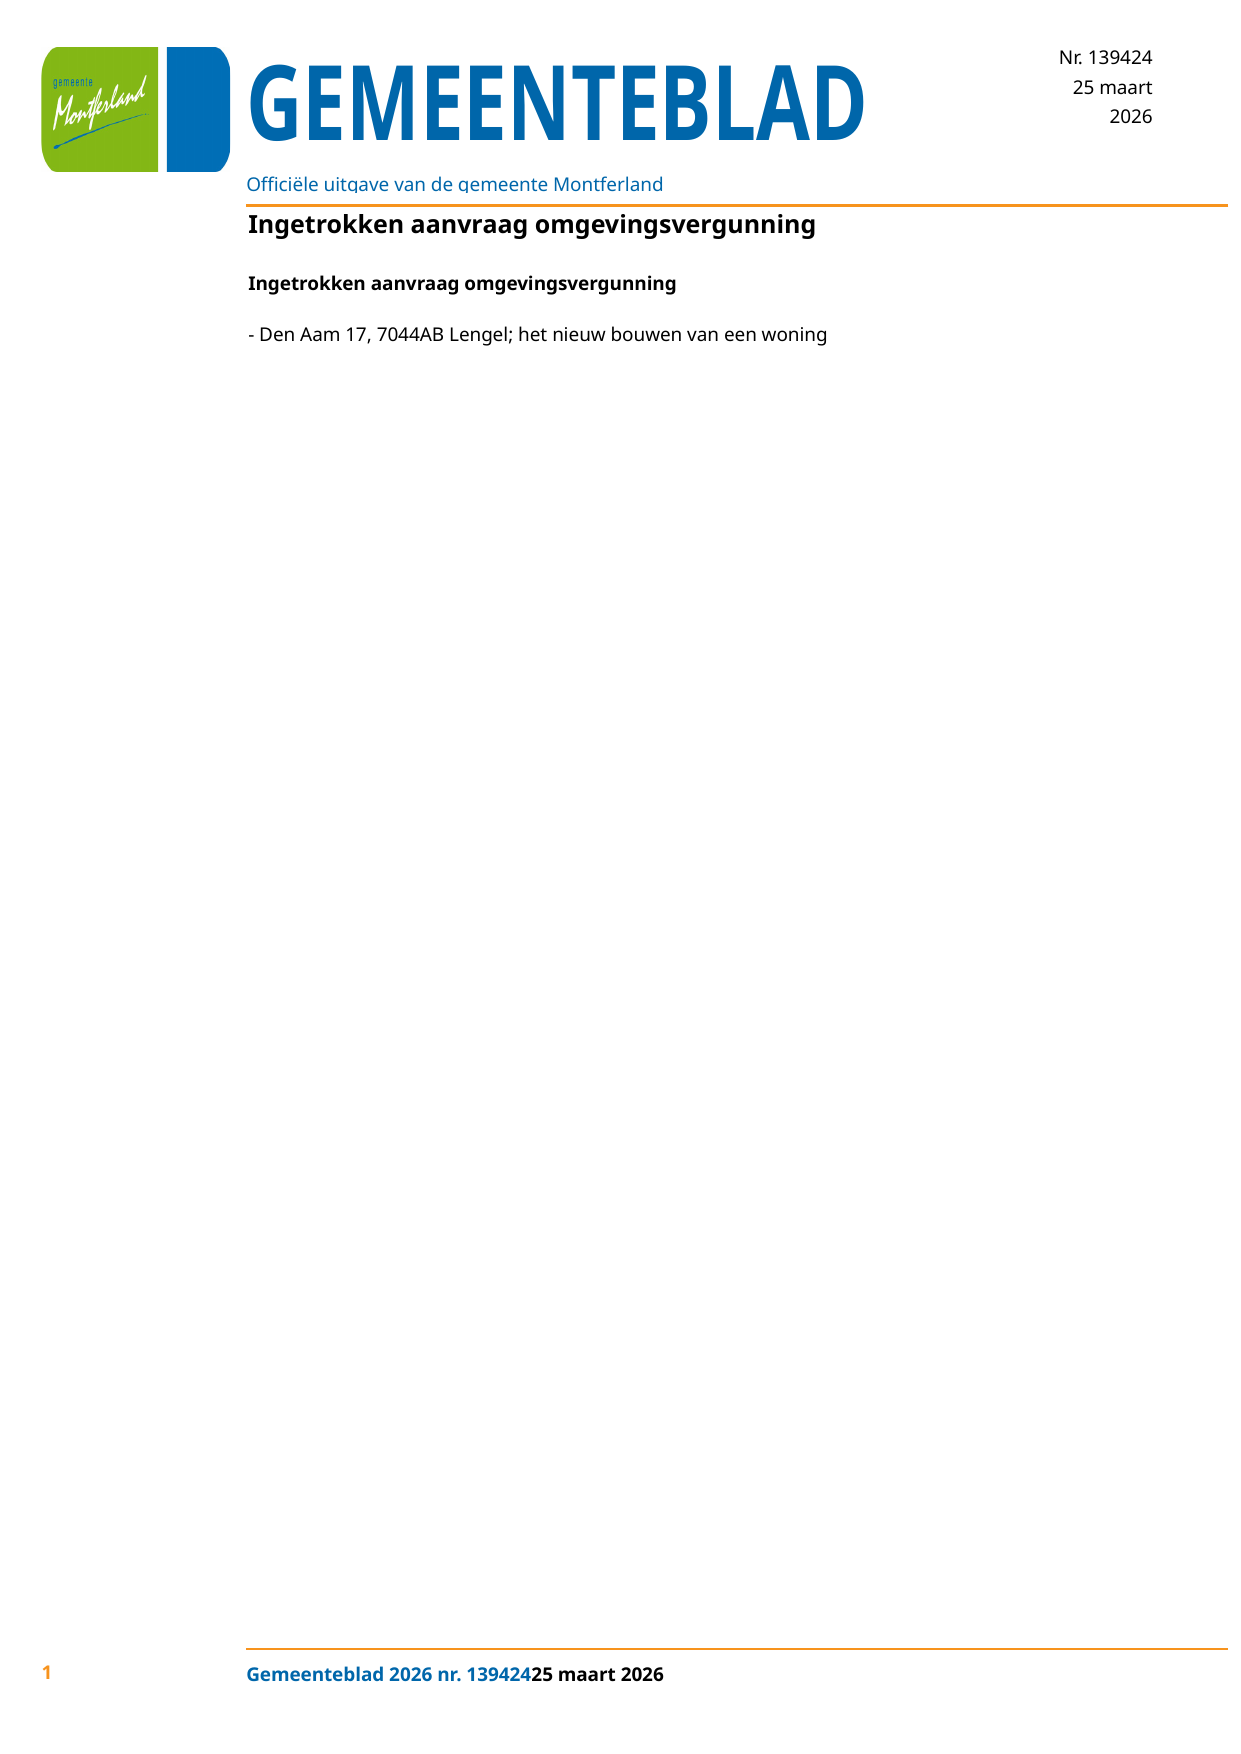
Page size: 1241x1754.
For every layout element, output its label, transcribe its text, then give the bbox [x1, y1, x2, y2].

text - Den Aam 17, 7044AB Lengel; het nieuw bouwen van een woning [248, 321, 1152, 346]
text Ingetrokken aanvraag omgevingsvergunning [248, 270, 1152, 296]
picture [41, 47, 231, 172]
text Ingetrokken aanvraag omgevingsvergunning [248, 207, 1152, 241]
